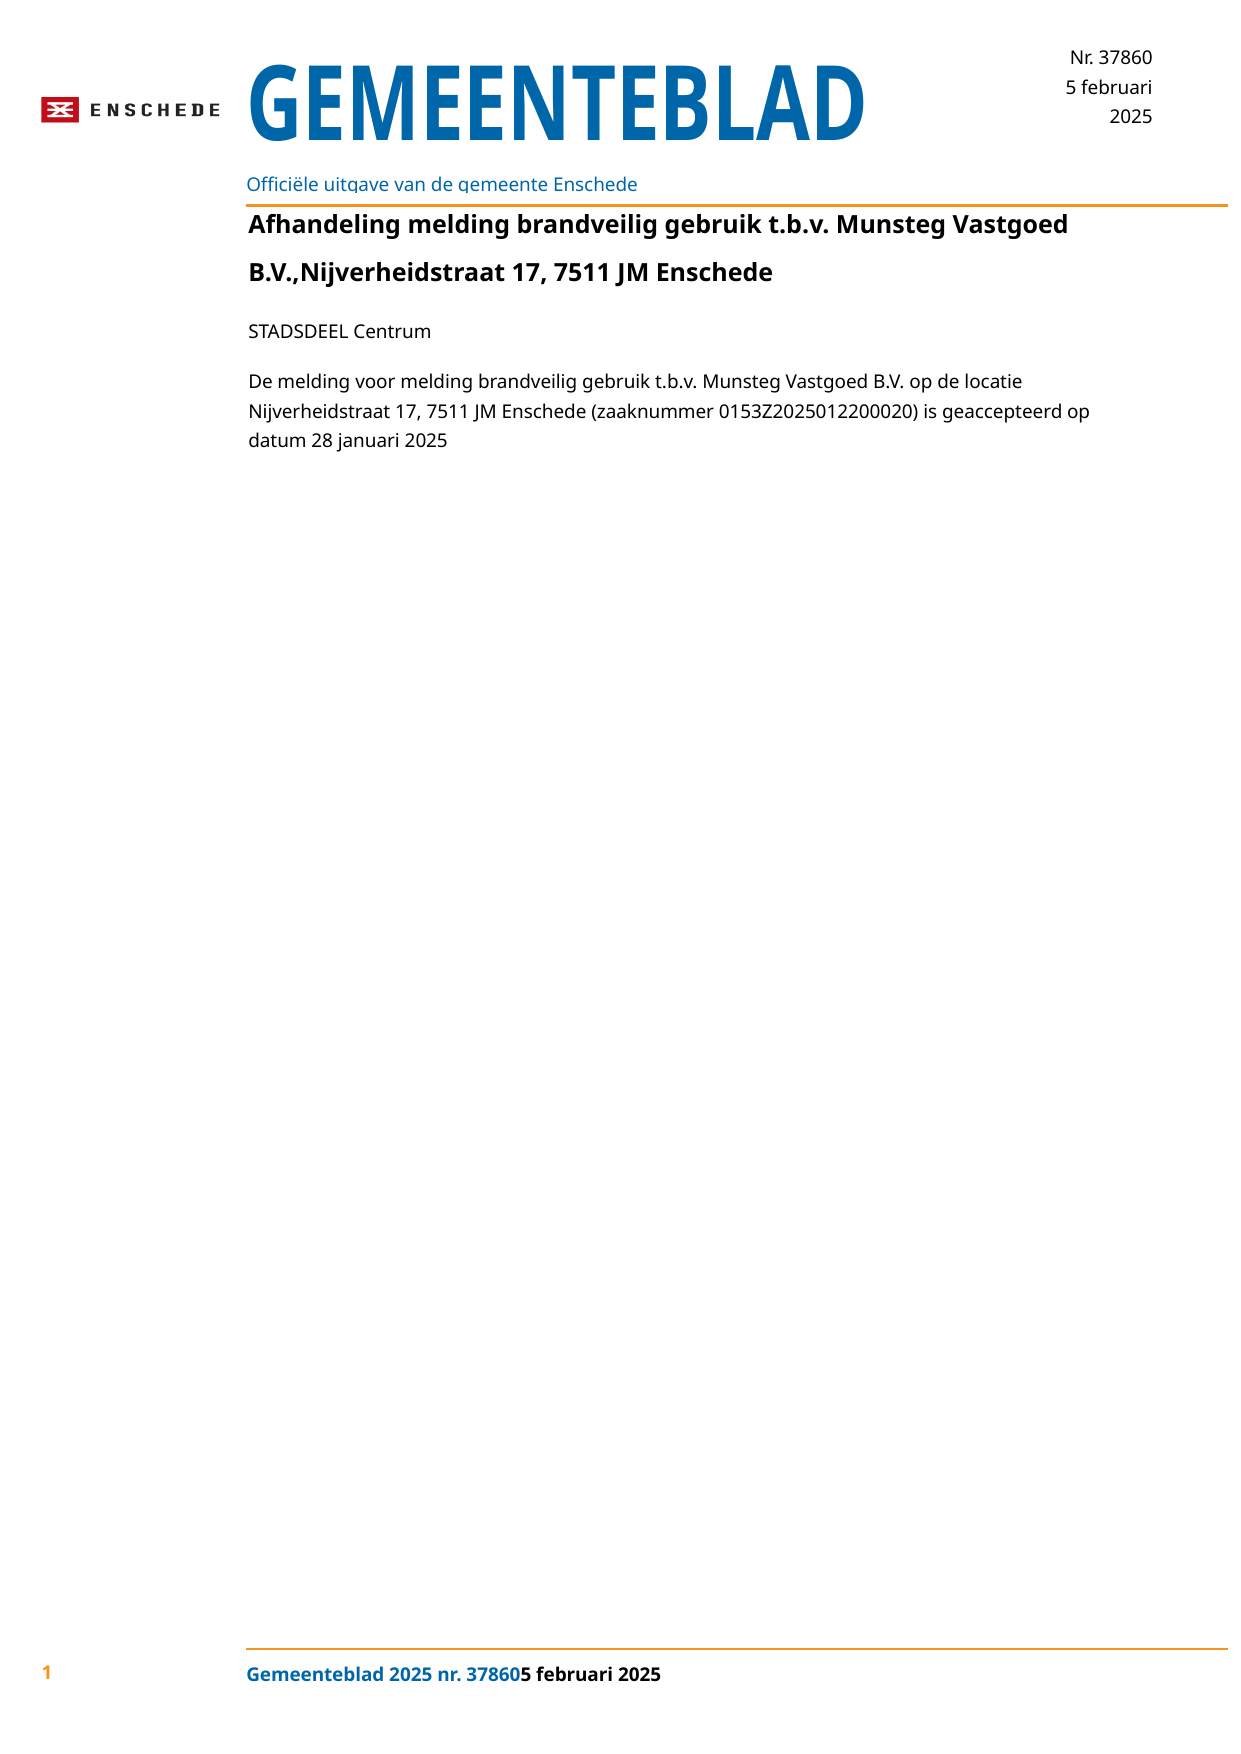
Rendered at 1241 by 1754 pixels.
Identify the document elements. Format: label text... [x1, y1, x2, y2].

text Afhandeling melding brandveilig gebruik t.b.v. Munsteg Vastgoed B.V.,Nijverheidstraat 17, 7511 JM Enschede [248, 207, 1152, 288]
text STADSDEEL Centrum [248, 318, 1152, 344]
picture [41, 47, 231, 172]
text De melding voor melding brandveilig gebruik t.b.v. Munsteg Vastgoed B.V. op de locatie Nijverheidstraat 17, 7511 JM Enschede (zaaknummer 0153Z2025012200020) is geaccepteerd op datum 28 januari 2025 [248, 368, 1152, 453]
